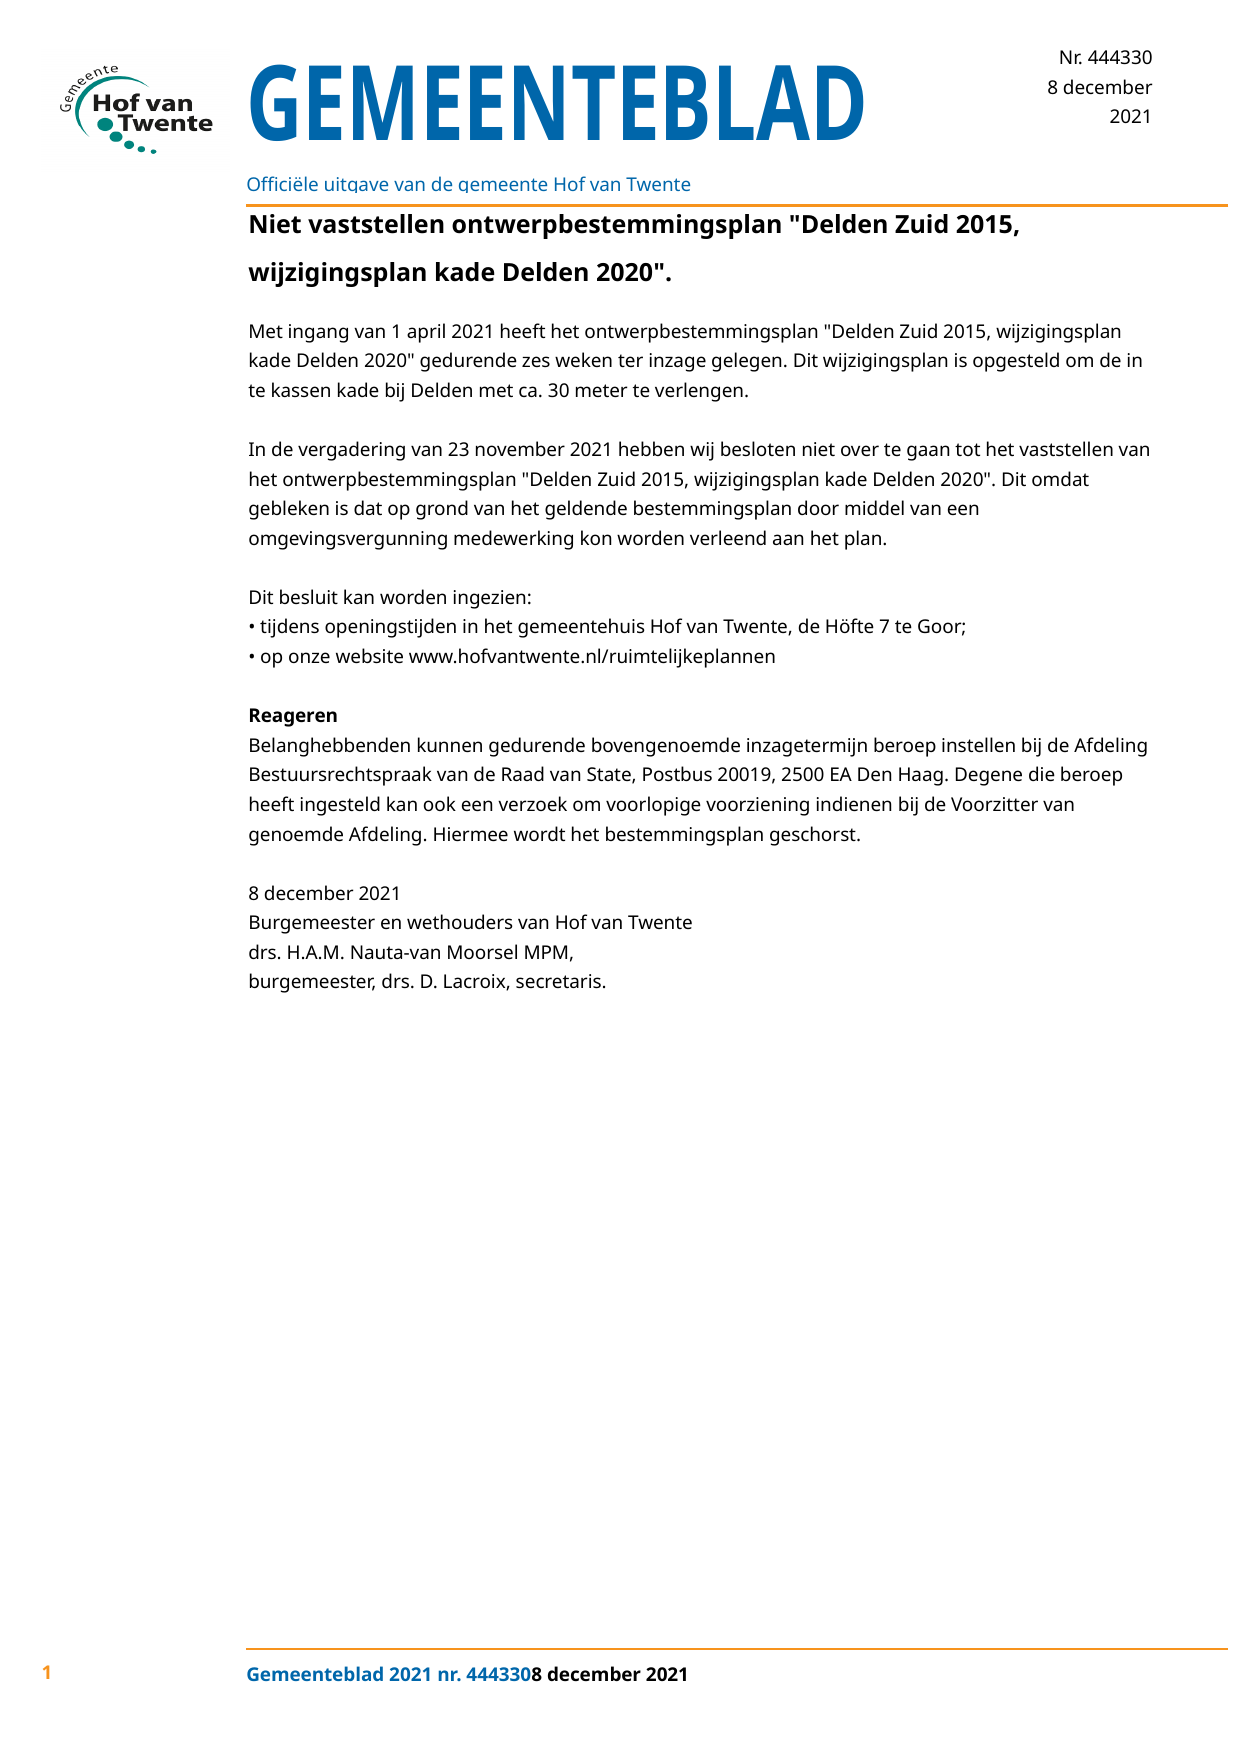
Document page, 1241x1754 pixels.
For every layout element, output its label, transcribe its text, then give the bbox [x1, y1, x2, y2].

text Met ingang van 1 april 2021 heeft het ontwerpbestemmingsplan "Delden Zuid 2015, wijzigingsplan kade Delden 2020" gedurende zes weken ter inzage gelegen. Dit wijzigingsplan is opgesteld om de in te kassen kade bij Delden met ca. 30 meter te verlengen. [248, 318, 1152, 403]
text Burgemeester en wethouders van Hof van Twente [248, 909, 1152, 935]
text Reageren [248, 702, 1152, 728]
text In de vergadering van 23 november 2021 hebben wij besloten niet over te gaan tot het vaststellen van het ontwerpbestemmingsplan "Delden Zuid 2015, wijzigingsplan kade Delden 2020". Dit omdat gebleken is dat op grond van het geldende bestemmingsplan door middel van een omgevingsvergunning medewerking kon worden verleend aan het plan. [248, 436, 1152, 551]
text burgemeester, drs. D. Lacroix, secretaris. [248, 969, 1152, 994]
picture [41, 47, 231, 172]
text Dit besluit kan worden ingezien: [248, 584, 1152, 610]
text drs. H.A.M. Nauta-van Moorsel MPM, [248, 939, 1152, 965]
text Niet vaststellen ontwerpbestemmingsplan "Delden Zuid 2015, wijzigingsplan kade Delden 2020". [248, 207, 1152, 288]
text • tijdens openingstijden in het gemeentehuis Hof van Twente, de Höfte 7 te Goor; [248, 614, 1152, 639]
text 8 december 2021 [248, 880, 1152, 906]
text Belanghebbenden kunnen gedurende bovengenoemde inzagetermijn beroep instellen bij de Afdeling Bestuursrechtspraak van de Raad van State, Postbus 20019, 2500 EA Den Haag. Degene die beroep heeft ingesteld kan ook een verzoek om voorlopige voorziening indienen bij de Voorzitter van genoemde Afdeling. Hiermee wordt het bestemmingsplan geschorst. [248, 732, 1152, 847]
text • op onze website www.hofvantwente.nl/ruimtelijkeplannen [248, 643, 1152, 669]
